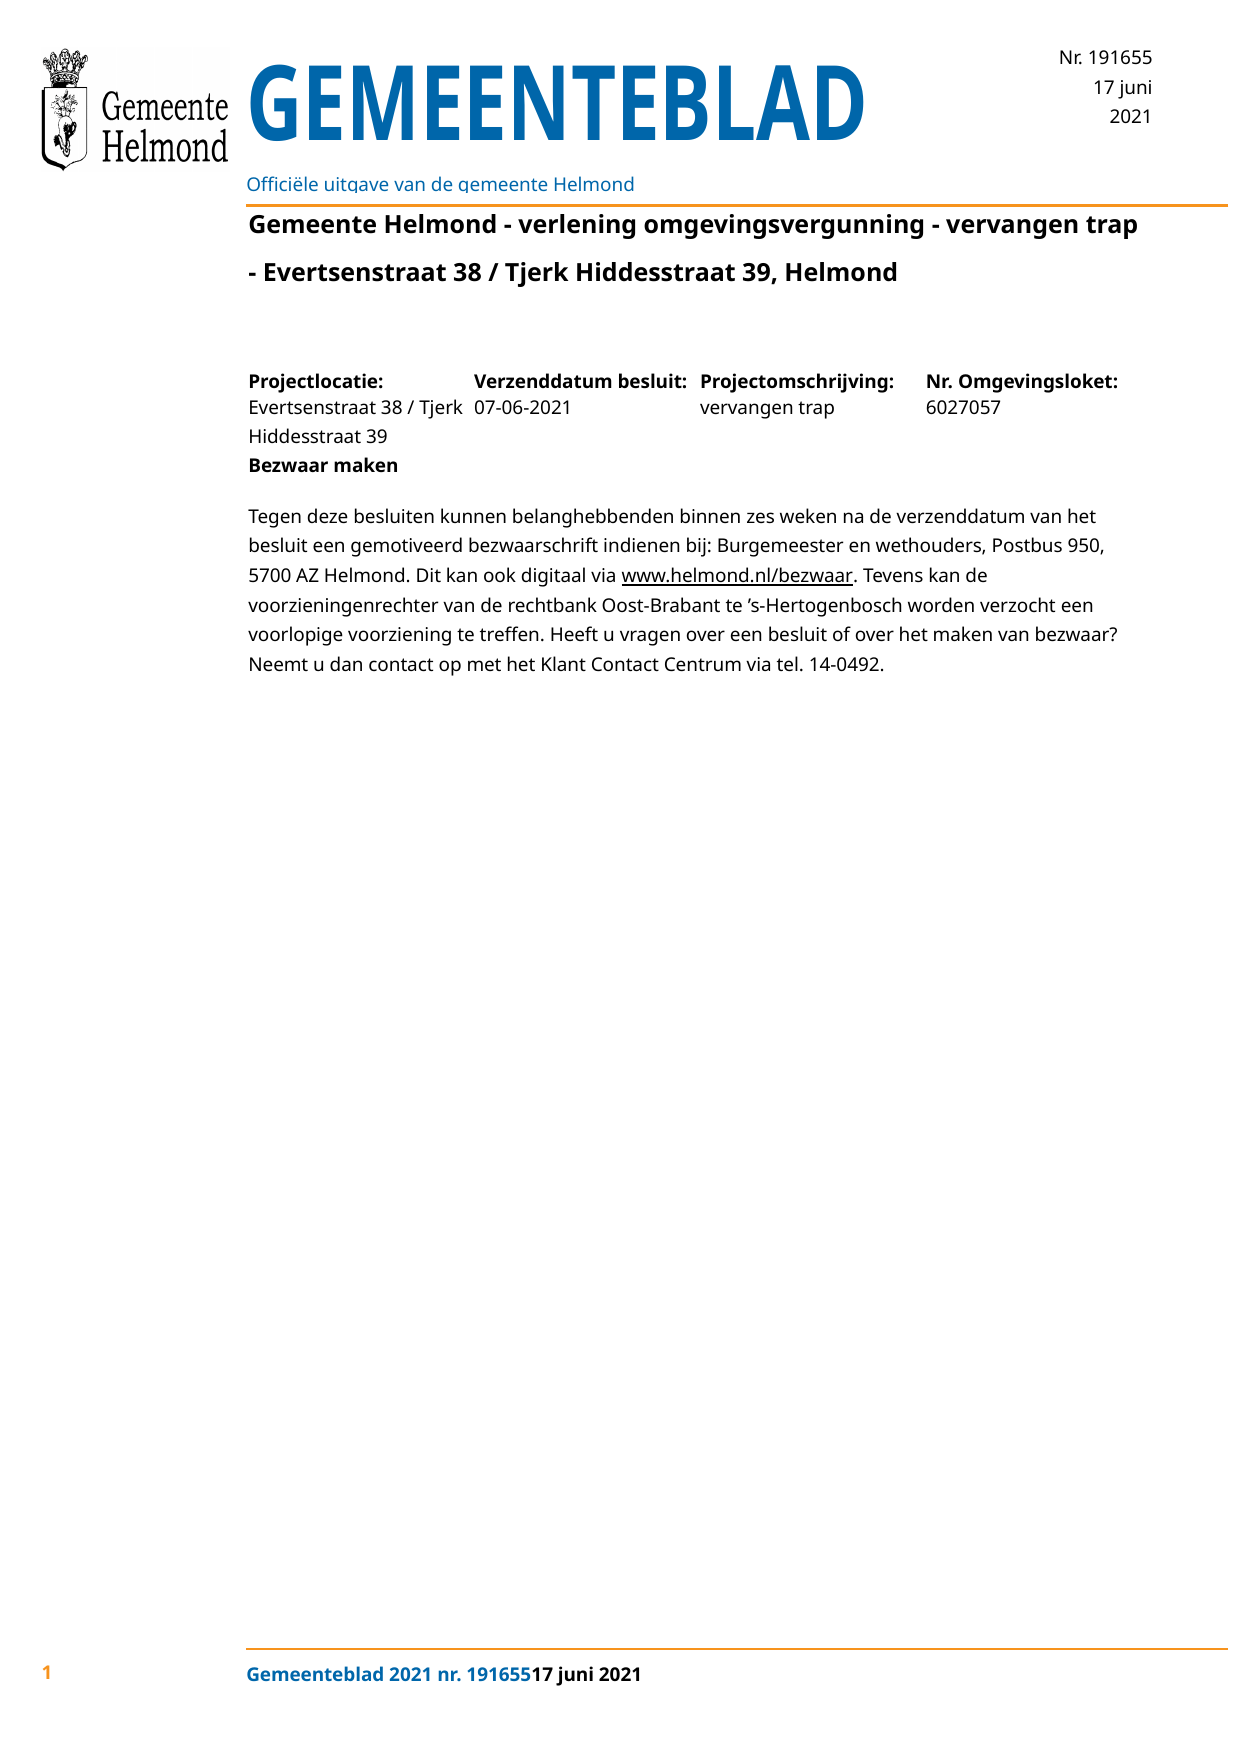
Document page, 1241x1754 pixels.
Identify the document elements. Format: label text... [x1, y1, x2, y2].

table_header Nr. Omgevingsloket: [926, 369, 1152, 394]
table_header Verzenddatum besluit: [474, 369, 700, 394]
text Gemeente Helmond - verlening omgevingsvergunning - vervangen trap - Evertsenstraat 38 / Tjerk Hiddesstraat 39, Helmond [248, 207, 1152, 288]
picture [41, 47, 231, 172]
text Bezwaar maken [248, 453, 1152, 478]
table_header Projectomschrijving: [700, 369, 926, 394]
table_header Projectlocatie: [248, 369, 474, 394]
table_cell Evertsenstraat 38 / Tjerk Hiddesstraat 39 [248, 394, 474, 449]
table_cell 07-06-2021 [474, 394, 700, 449]
table_cell vervangen trap [700, 394, 926, 449]
text Tegen deze besluiten kunnen belanghebbenden binnen zes weken na de verzenddatum van het besluit een gemotiveerd bezwaarschrift indienen bij: Burgemeester en wethouders, Postbus 950, 5700 AZ Helmond. Dit kan ook digitaal via www.helmond.nl/bezwaar. Tevens kan de voorzieningenrechter van de rechtbank Oost-Brabant te ’s-Hertogenbosch worden verzocht een voorlopige voorziening te treffen. Heeft u vragen over een besluit of over het maken van bezwaar? Neemt u dan contact op met het Klant Contact Centrum via tel. 14-0492. [248, 503, 1152, 677]
table_cell 6027057 [926, 394, 1152, 449]
